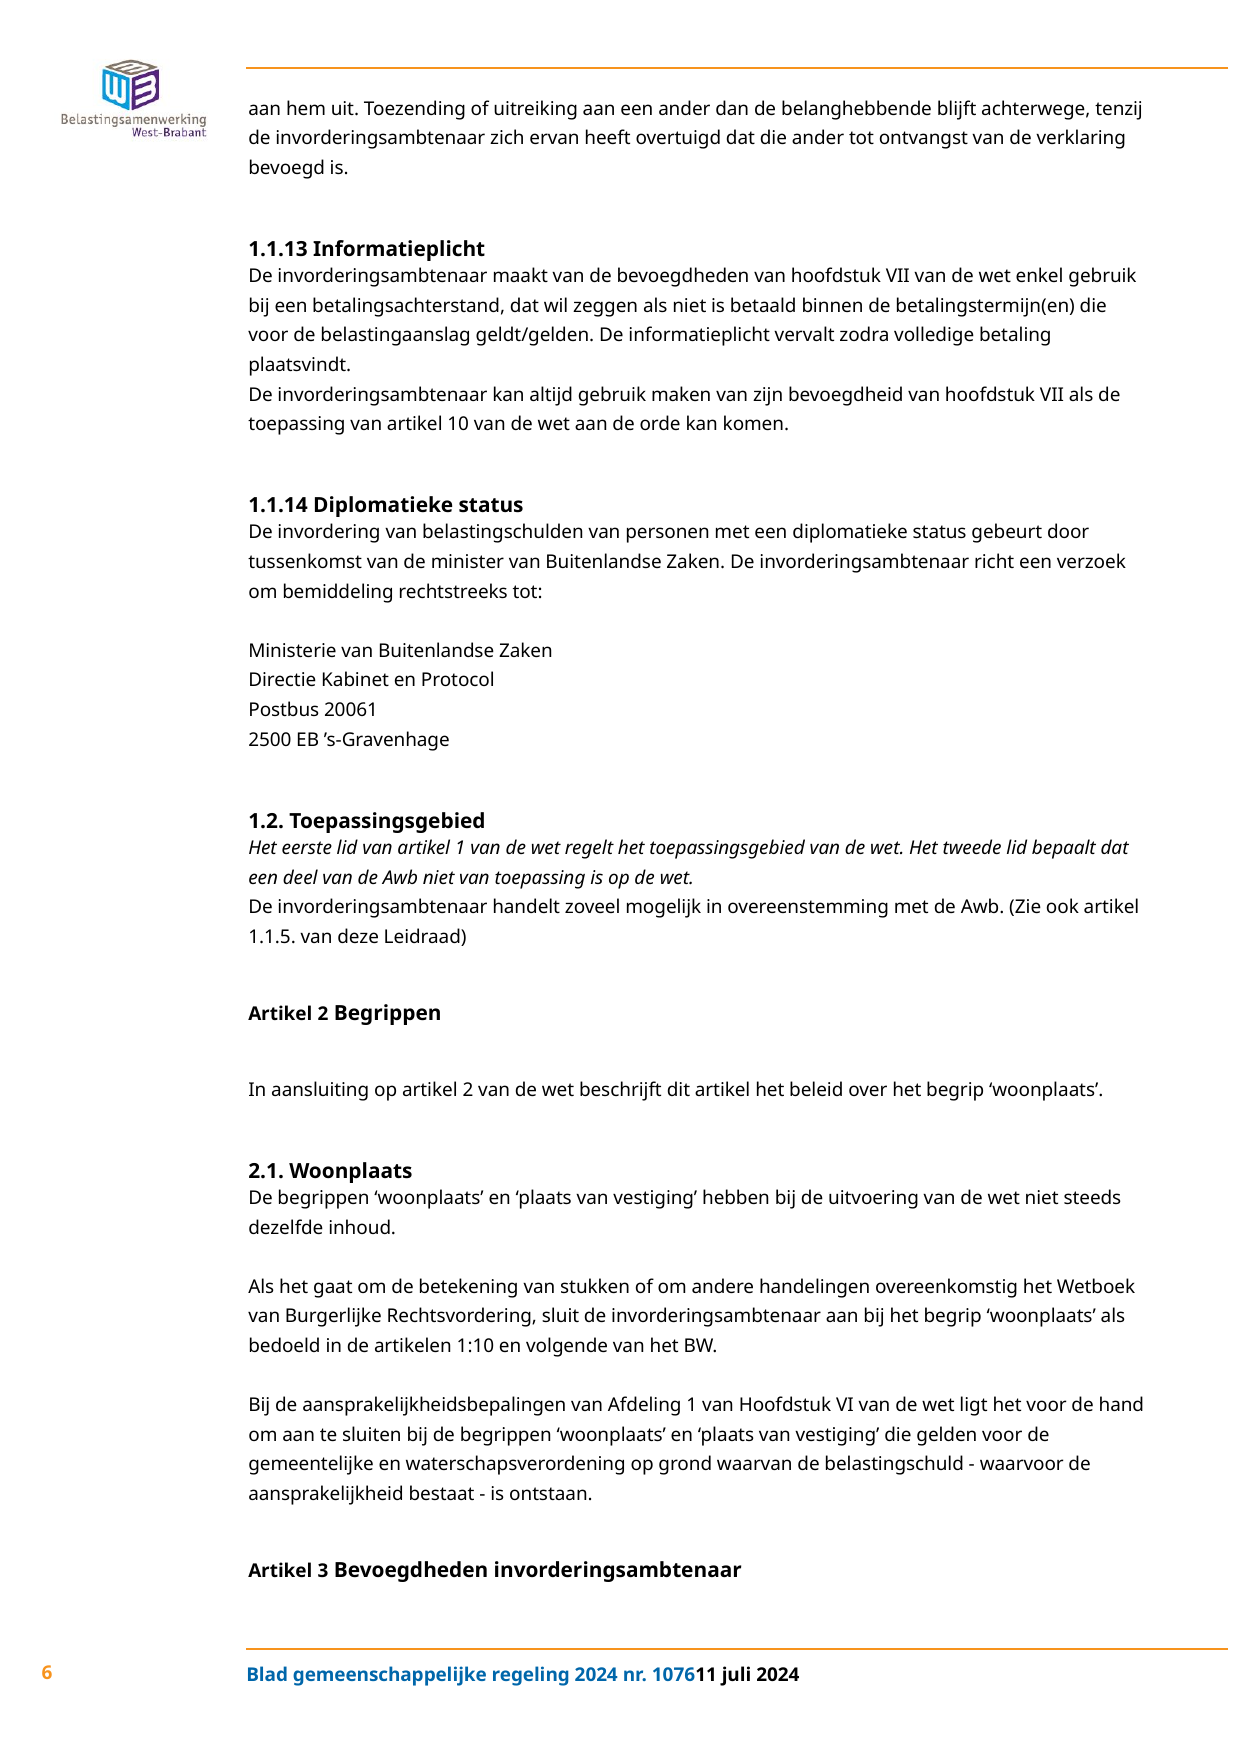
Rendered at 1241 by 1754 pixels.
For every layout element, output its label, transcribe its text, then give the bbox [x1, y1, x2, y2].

text De invorderingsambtenaar handelt zoveel mogelijk in overeenstemming met de Awb. (Zie ook artikel 1.1.5. van deze Leidraad) [248, 893, 1152, 949]
picture [41, 47, 231, 172]
text Het eerste lid van artikel 1 van de wet regelt het toepassingsgebied van de wet. Het tweede lid bepaalt dat een deel van de Awb niet van toepassing is op de wet. [248, 834, 1152, 889]
text Ministerie van Buitenlandse Zaken [248, 637, 1152, 663]
text Postbus 20061 [248, 696, 1152, 722]
text Artikel 3 Bevoegdheden invorderingsambtenaar [248, 1555, 1152, 1584]
text Als het gaat om de betekening van stukken of om andere handelingen overeenkomstig het Wetboek van Burgerlijke Rechtsvordering, sluit de invorderingsambtenaar aan bij het begrip ‘woonplaats’ als bedoeld in de artikelen 1:10 en volgende van het BW. [248, 1273, 1152, 1358]
text Bij de aansprakelijkheidsbepalingen van Afdeling 1 van Hoofdstuk VI van de wet ligt het voor de hand om aan te sluiten bij de begrippen ‘woonplaats’ en ‘plaats van vestiging’ die gelden voor de gemeentelijke en waterschapsverordening op grond waarvan de belastingschuld - waarvoor de aansprakelijkheid bestaat - is ontstaan. [248, 1391, 1152, 1506]
text aan hem uit. Toezending of uitreiking aan een ander dan de belanghebbende blijft achterwege, tenzij de invorderingsambtenaar zich ervan heeft overtuigd dat die ander tot ontvangst van de verklaring bevoegd is. [248, 95, 1152, 180]
text 2500 EB ’s-Gravenhage [248, 726, 1152, 752]
text 2.1. Woonplaats [248, 1156, 1152, 1184]
text De invorderingsambtenaar kan altijd gebruik maken van zijn bevoegdheid van hoofdstuk VII als de toepassing van artikel 10 van de wet aan de orde kan komen. [248, 381, 1152, 436]
text 1.1.14 Diplomatieke status [248, 490, 1152, 519]
text De invordering van belastingschulden van personen met een diplomatieke status gebeurt door tussenkomst van de minister van Buitenlandse Zaken. De invorderingsambtenaar richt een verzoek om bemiddeling rechtstreeks tot: [248, 519, 1152, 604]
text De begrippen ‘woonplaats’ en ‘plaats van vestiging’ hebben bij de uitvoering van de wet niet steeds dezelfde inhoud. [248, 1184, 1152, 1240]
text In aansluiting op artikel 2 van de wet beschrijft dit artikel het beleid over het begrip ‘woonplaats’. [248, 1076, 1152, 1102]
text 1.1.13 Informatieplicht [248, 234, 1152, 262]
text De invorderingsambtenaar maakt van de bevoegdheden van hoofdstuk VII van de wet enkel gebruik bij een betalingsachterstand, dat wil zeggen als niet is betaald binnen de betalingstermijn(en) die voor de belastingaanslag geldt/gelden. De informatieplicht vervalt zodra volledige betaling plaatsvindt. [248, 262, 1152, 377]
text Artikel 2 Begrippen [248, 998, 1152, 1027]
text Directie Kabinet en Protocol [248, 667, 1152, 692]
text 1.2. Toepassingsgebied [248, 806, 1152, 834]
